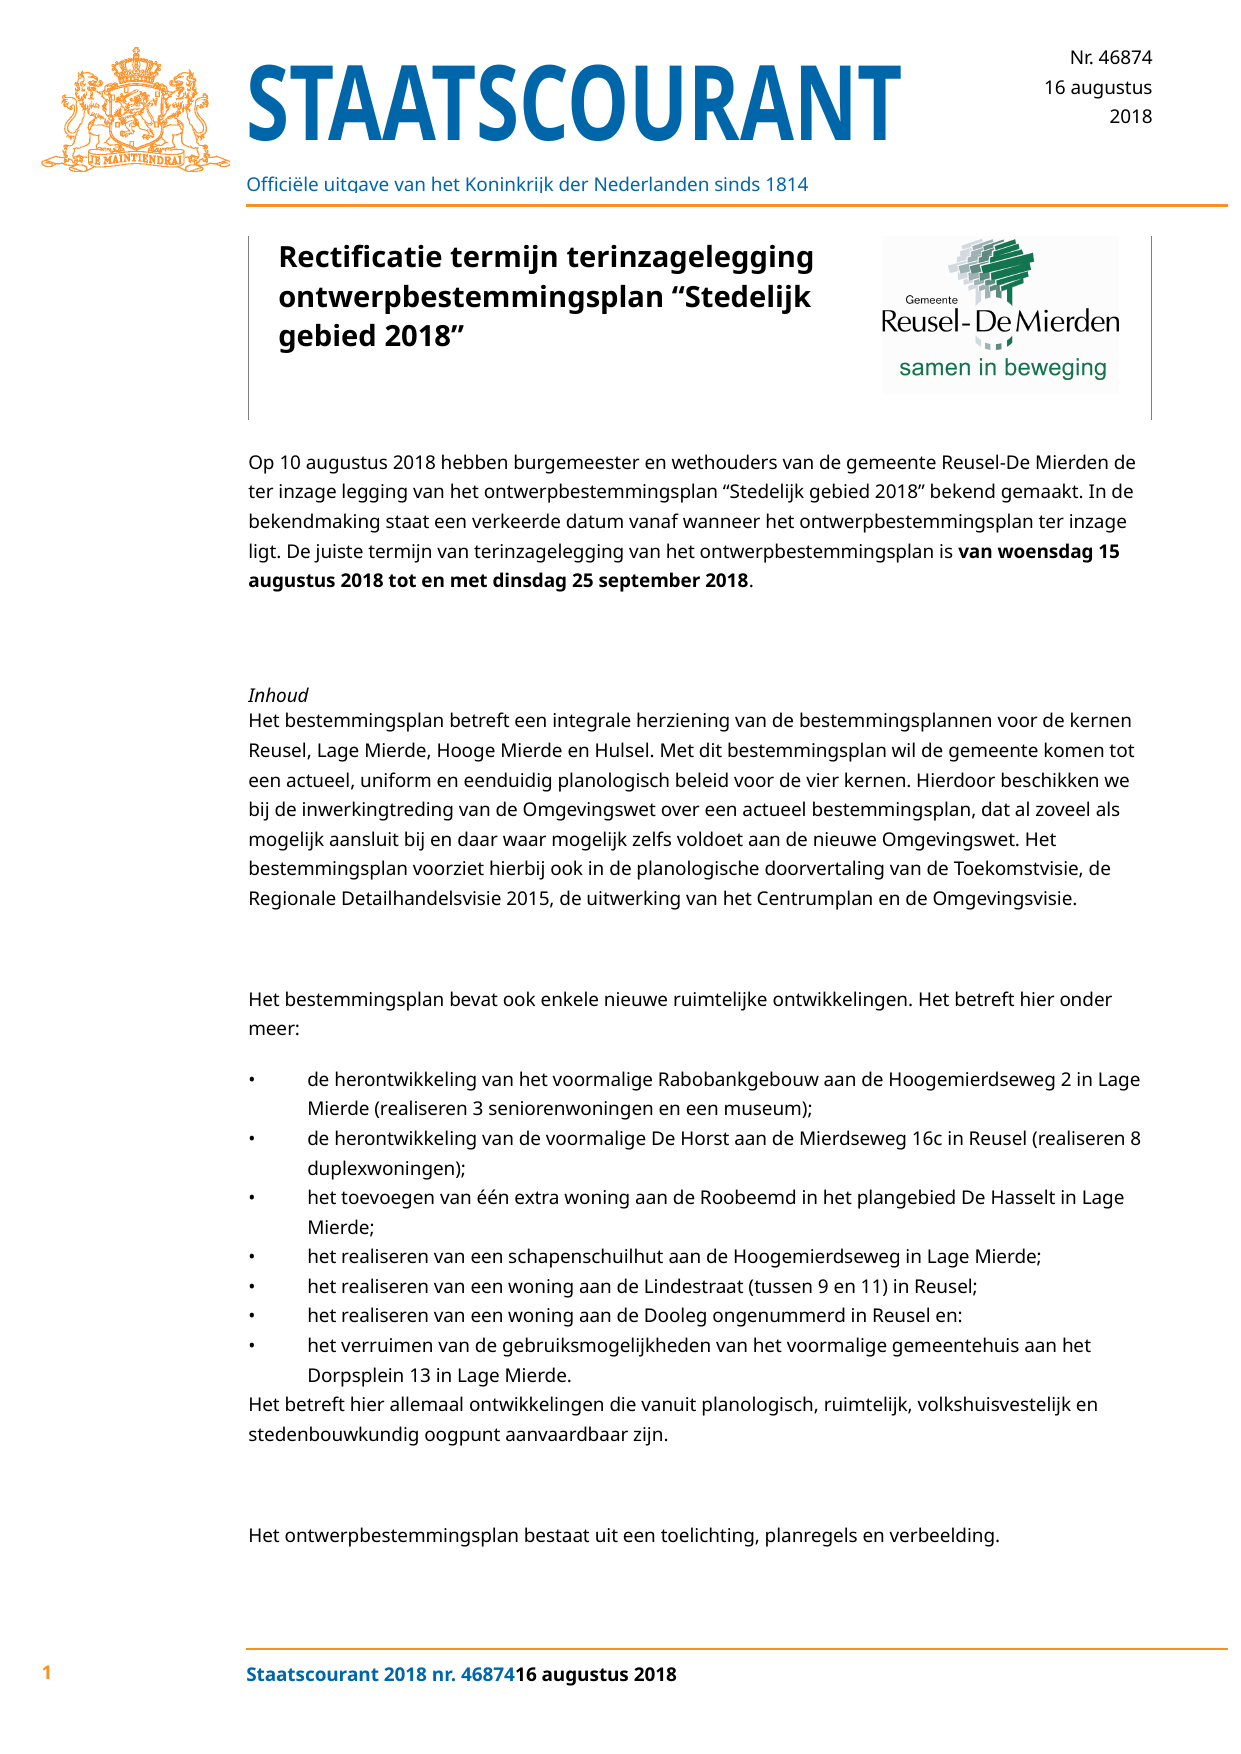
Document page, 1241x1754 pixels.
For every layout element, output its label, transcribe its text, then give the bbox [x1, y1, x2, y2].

list het realiseren van een schapenschuilhut aan de Hoogemierdseweg in Lage Mierde; [248, 1243, 1152, 1269]
text Het betreft hier allemaal ontwikkelingen die vanuit planologisch, ruimtelijk, volkshuisvestelijk en stedenbouwkundig oogpunt aanvaardbaar zijn. [248, 1391, 1152, 1447]
list het realiseren van een woning aan de Dooleg ongenummerd in Reusel en: [248, 1303, 1152, 1328]
table_header [850, 236, 1151, 420]
table_header Rectificatie termijn terinzagelegging ontwerpbestemmingsplan “Stedelijk gebied 2018” [249, 236, 850, 420]
text Inhoud [248, 682, 1152, 708]
text Op 10 augustus 2018 hebben burgemeester en wethouders van de gemeente Reusel-De Mierden de ter inzage legging van het ontwerpbestemmingsplan “Stedelijk gebied 2018” bekend gemaakt. In de bekendmaking staat een verkeerde datum vanaf wanneer het ontwerpbestemmingsplan ter inzage ligt. De juiste termijn van terinzagelegging van het ontwerpbestemmingsplan is van woensdag 15 augustus 2018 tot en met dinsdag 25 september 2018. [248, 449, 1152, 593]
text Het bestemmingsplan bevat ook enkele nieuwe ruimtelijke ontwikkelingen. Het betreft hier onder meer: [248, 986, 1152, 1041]
text Het bestemmingsplan betreft een integrale herziening van de bestemmingsplannen voor de kernen Reusel, Lage Mierde, Hooge Mierde en Hulsel. Met dit bestemmingsplan wil de gemeente komen tot een actueel, uniform en eenduidig planologisch beleid voor de vier kernen. Hierdoor beschikken we bij de inwerkingtreding van de Omgevingswet over een actueel bestemmingsplan, dat al zoveel als mogelijk aansluit bij en daar waar mogelijk zelfs voldoet aan de nieuwe Omgevingswet. Het bestemmingsplan voorziet hierbij ook in de planologische doorvertaling van de Toekomstvisie, de Regionale Detailhandelsvisie 2015, de uitwerking van het Centrumplan en de Omgevingsvisie. [248, 708, 1152, 911]
list de herontwikkeling van de voormalige De Horst aan de Mierdseweg 16c in Reusel (realiseren 8 duplexwoningen); [248, 1125, 1152, 1180]
picture [882, 236, 1119, 394]
text Het ontwerpbestemmingsplan bestaat uit een toelichting, planregels en verbeelding. [248, 1522, 1152, 1547]
picture [41, 47, 231, 172]
list het toevoegen van één extra woning aan de Roobeemd in het plangebied De Hasselt in Lage Mierde; [248, 1184, 1152, 1239]
list de herontwikkeling van het voormalige Rabobankgebouw aan de Hoogemierdseweg 2 in Lage Mierde (realiseren 3 seniorenwoningen en een museum); [248, 1066, 1152, 1121]
list het realiseren van een woning aan de Lindestraat (tussen 9 en 11) in Reusel; [248, 1273, 1152, 1299]
list het verruimen van de gebruiksmogelijkheden van het voormalige gemeentehuis aan het Dorpsplein 13 in Lage Mierde. [248, 1332, 1152, 1387]
